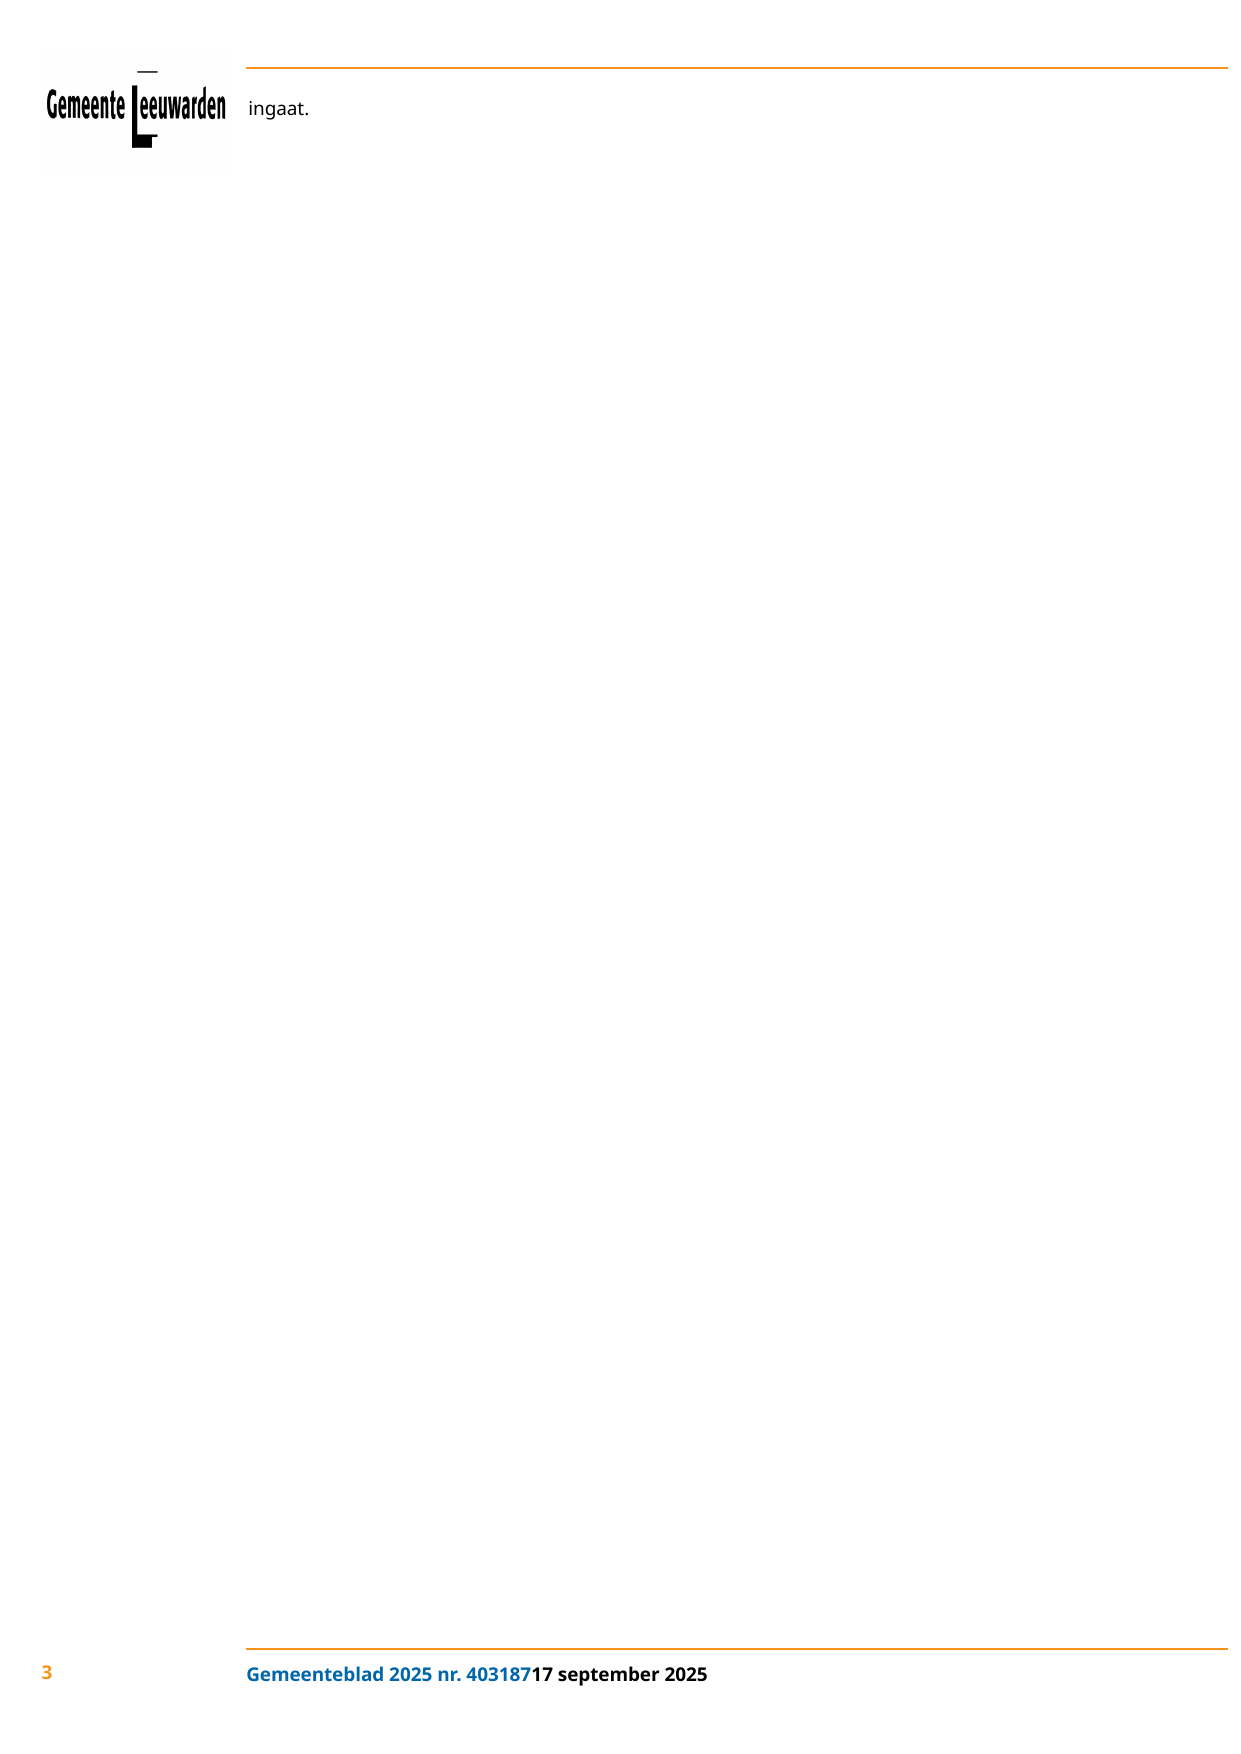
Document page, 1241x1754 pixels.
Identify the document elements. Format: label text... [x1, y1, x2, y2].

text ingaat. [248, 95, 1152, 121]
picture [41, 47, 231, 172]
